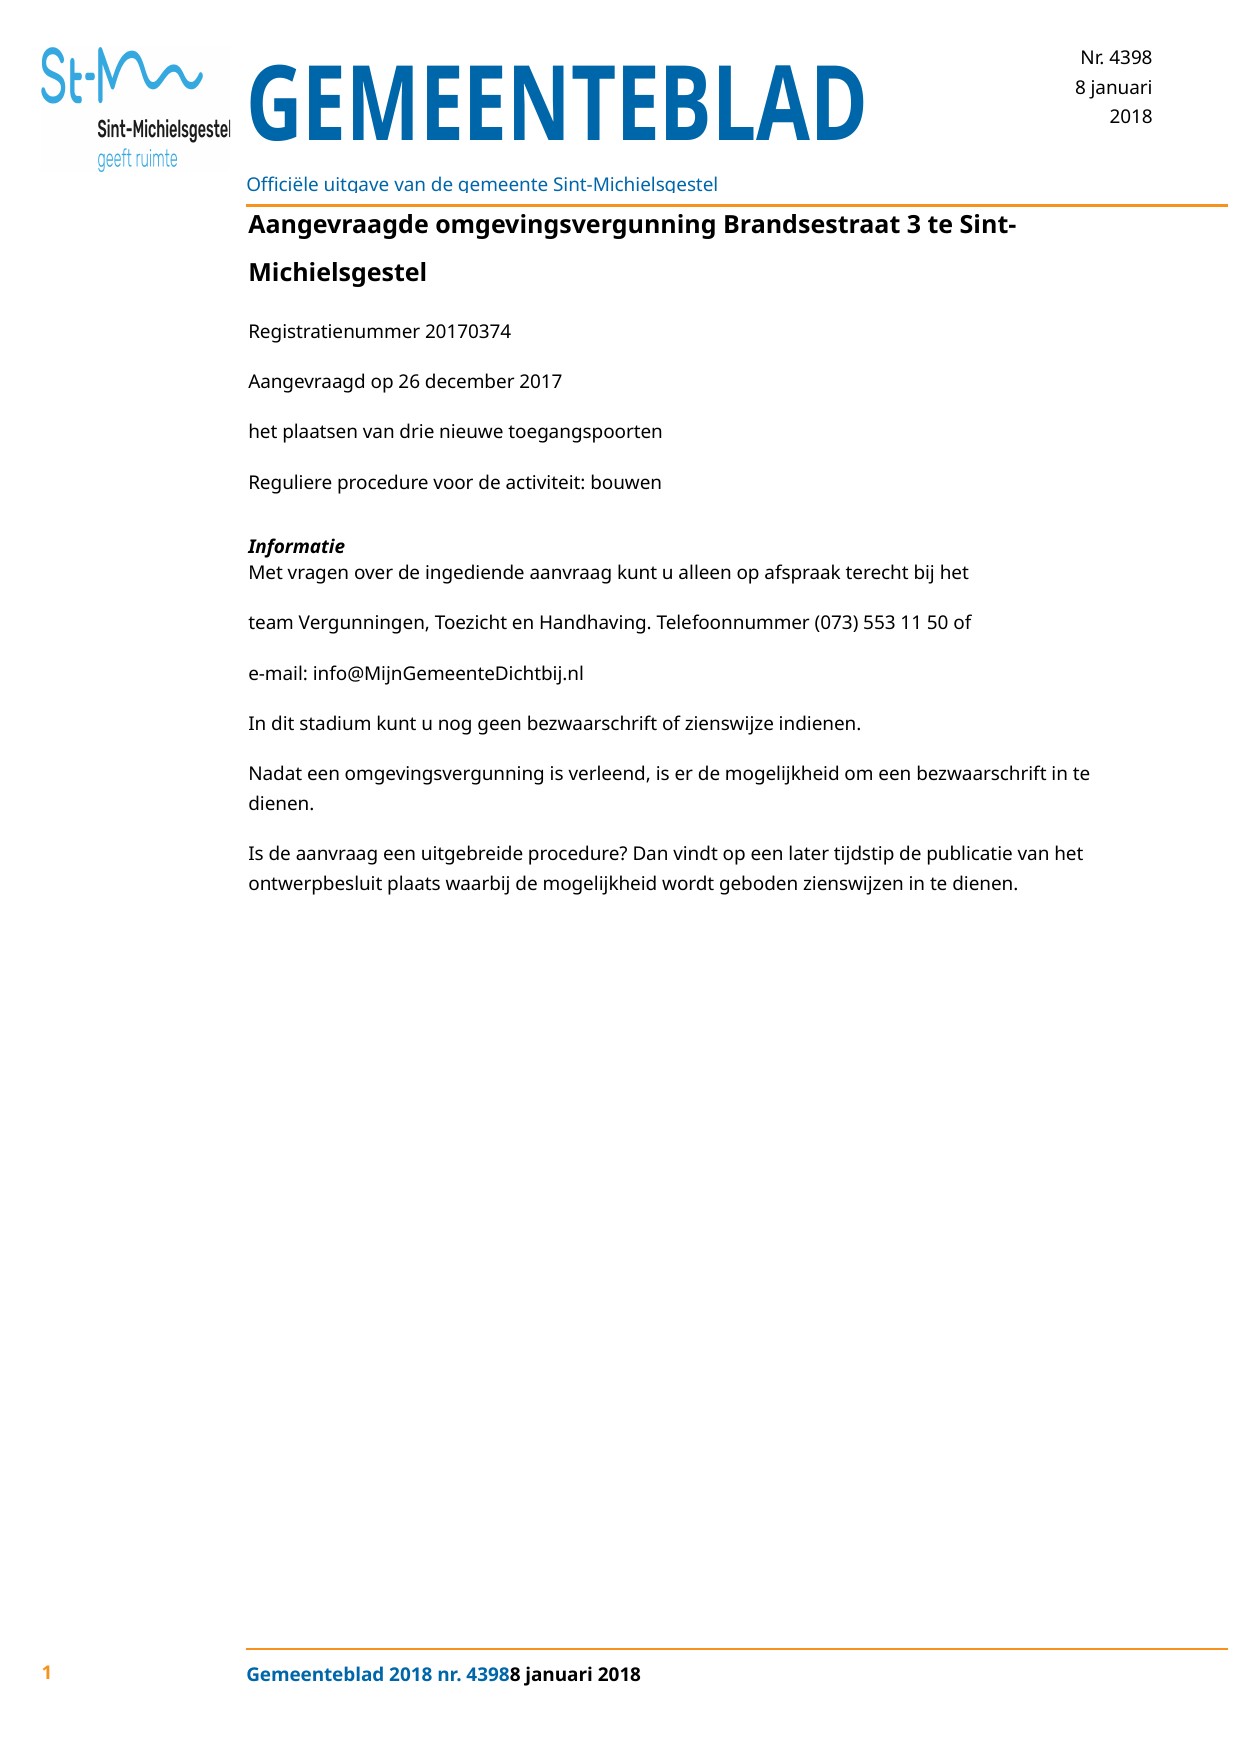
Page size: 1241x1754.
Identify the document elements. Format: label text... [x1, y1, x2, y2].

text het plaatsen van drie nieuwe toegangspoorten [248, 419, 1152, 444]
text team Vergunningen, Toezicht en Handhaving. Telefoonnummer (073) 553 11 50 of [248, 609, 1152, 635]
text Met vragen over de ingediende aanvraag kunt u alleen op afspraak terecht bij het [248, 559, 1152, 584]
text Registratienummer 20170374 [248, 318, 1152, 344]
picture [41, 47, 231, 172]
text e-mail: info@MijnGemeenteDichtbij.nl [248, 660, 1152, 685]
text Reguliere procedure voor de activiteit: bouwen [248, 469, 1152, 495]
text Aangevraagde omgevingsvergunning Brandsestraat 3 te Sint-Michielsgestel [248, 207, 1152, 288]
text Is de aanvraag een uitgebreide procedure? Dan vindt op een later tijdstip de publicatie van het ontwerpbesluit plaats waarbij de mogelijkheid wordt geboden zienswijzen in te dienen. [248, 841, 1152, 896]
text Informatie [248, 533, 1152, 559]
text Nadat een omgevingsvergunning is verleend, is er de mogelijkheid om een bezwaarschrift in te dienen. [248, 761, 1152, 816]
text Aangevraagd op 26 december 2017 [248, 368, 1152, 394]
text In dit stadium kunt u nog geen bezwaarschrift of zienswijze indienen. [248, 710, 1152, 736]
